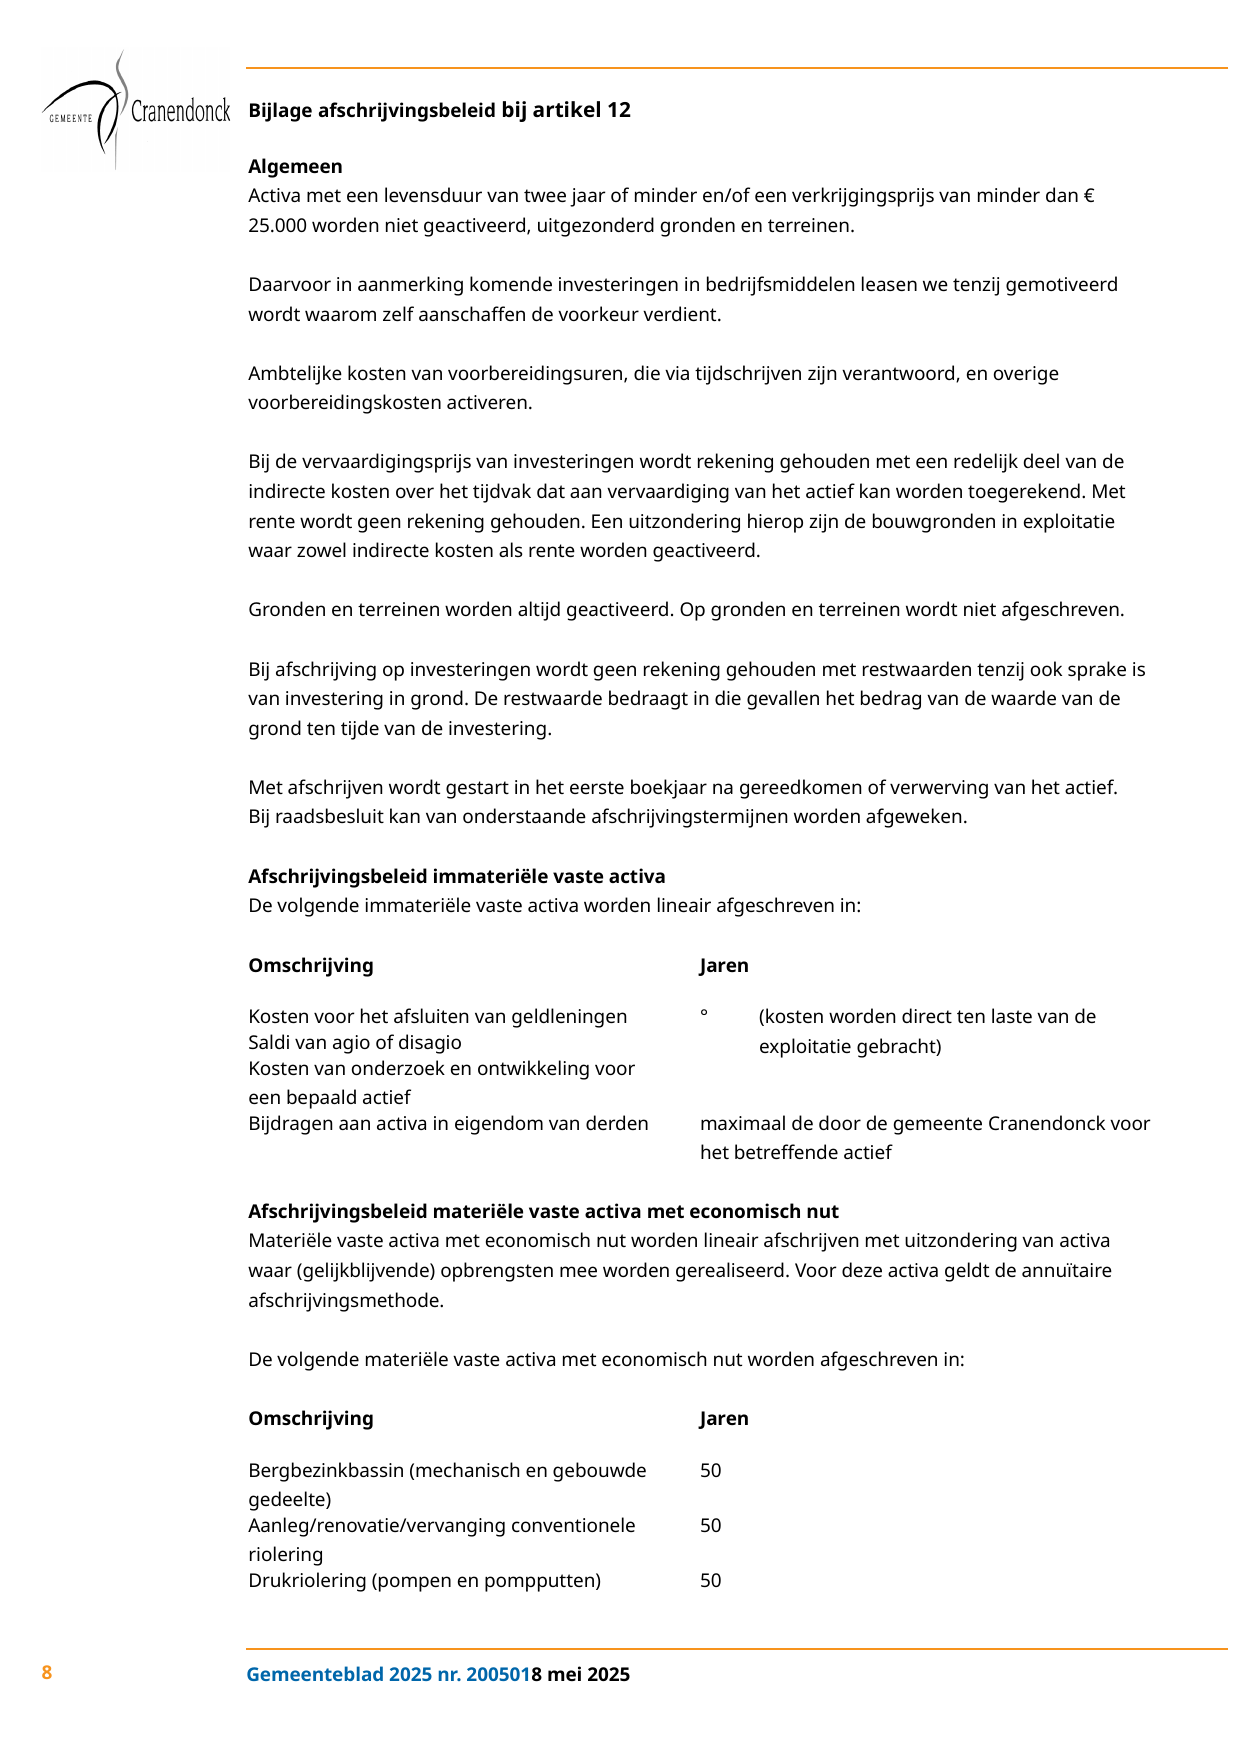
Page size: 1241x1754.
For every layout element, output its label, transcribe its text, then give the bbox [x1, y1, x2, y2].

table_cell [700, 978, 1152, 1003]
picture [41, 47, 231, 172]
text Materiële vaste activa met economisch nut worden lineair afschrijven met uitzondering van activa waar (gelijkblijvende) opbrengsten mee worden gerealiseerd. Voor deze activa geldt de annuïtaire afschrijvingsmethode. [248, 1228, 1152, 1313]
table_cell [248, 978, 700, 1003]
text Bijlage afschrijvingsbeleid bij artikel 12 [248, 95, 1152, 123]
text Afschrijvingsbeleid materiële vaste activa met economisch nut [248, 1198, 1152, 1224]
text Ambtelijke kosten van voorbereidingsuren, die via tijdschrijven zijn verantwoord, en overige voorbereidingskosten activeren. [248, 360, 1152, 415]
text Activa met een levensduur van twee jaar of minder en/of een verkrijgingsprijs van minder dan € 25.000 worden niet geactiveerd, uitgezonderd gronden en terreinen. [248, 182, 1152, 238]
table_cell maximaal de door de gemeente Cranendonck voor het betreffende actief [700, 1110, 1152, 1165]
text De volgende materiële vaste activa met economisch nut worden afgeschreven in: [248, 1346, 1152, 1372]
table_header Jaren [700, 952, 1152, 977]
table_cell Bergbezinkbassin (mechanisch en gebouwde gedeelte) [248, 1457, 700, 1512]
table_cell [248, 1431, 700, 1457]
table_cell Aanleg/renovatie/vervanging conventionele riolering [248, 1512, 700, 1567]
table_cell Kosten van onderzoek en ontwikkeling voor een bepaald actief [248, 1055, 700, 1110]
text Afschrijvingsbeleid immateriële vaste activa [248, 863, 1152, 889]
text Bij afschrijving op investeringen wordt geen rekening gehouden met restwaarden tenzij ook sprake is van investering in grond. De restwaarde bedraagt in die gevallen het bedrag van de waarde van de grond ten tijde van de investering. [248, 656, 1152, 741]
table_cell (kosten worden direct ten laste van de exploitatie gebracht) [700, 1003, 1152, 1110]
table_cell Drukriolering (pompen en pompputten) [248, 1568, 700, 1593]
table_cell Bijdragen aan activa in eigendom van derden [248, 1110, 700, 1165]
text Bij raadsbesluit kan van onderstaande afschrijvingstermijnen worden afgeweken. [248, 804, 1152, 829]
text Algemeen [248, 153, 1152, 179]
table_header Omschrijving [248, 952, 700, 977]
text Gronden en terreinen worden altijd geactiveerd. Op gronden en terreinen wordt niet afgeschreven. [248, 597, 1152, 622]
table_header Omschrijving [248, 1405, 700, 1431]
text Bij de vervaardigingsprijs van investeringen wordt rekening gehouden met een redelijk deel van de indirecte kosten over het tijdvak dat aan vervaardiging van het actief kan worden toegerekend. Met rente wordt geen rekening gehouden. Een uitzondering hierop zijn de bouwgronden in exploitatie waar zowel indirecte kosten als rente worden geactiveerd. [248, 449, 1152, 563]
table_cell 50 [700, 1568, 1152, 1593]
table_cell 50 [700, 1457, 1152, 1512]
table_cell [700, 1431, 1152, 1457]
text Daarvoor in aanmerking komende investeringen in bedrijfsmiddelen leasen we tenzij gemotiveerd wordt waarom zelf aanschaffen de voorkeur verdient. [248, 271, 1152, 327]
table_cell Kosten voor het afsluiten van geldleningen [248, 1003, 700, 1029]
text Met afschrijven wordt gestart in het eerste boekjaar na gereedkomen of verwerving van het actief. [248, 774, 1152, 800]
text De volgende immateriële vaste activa worden lineair afgeschreven in: [248, 892, 1152, 918]
table_cell Saldi van agio of disagio [248, 1029, 700, 1055]
table_header Jaren [700, 1405, 1152, 1431]
table_cell 50 [700, 1512, 1152, 1567]
